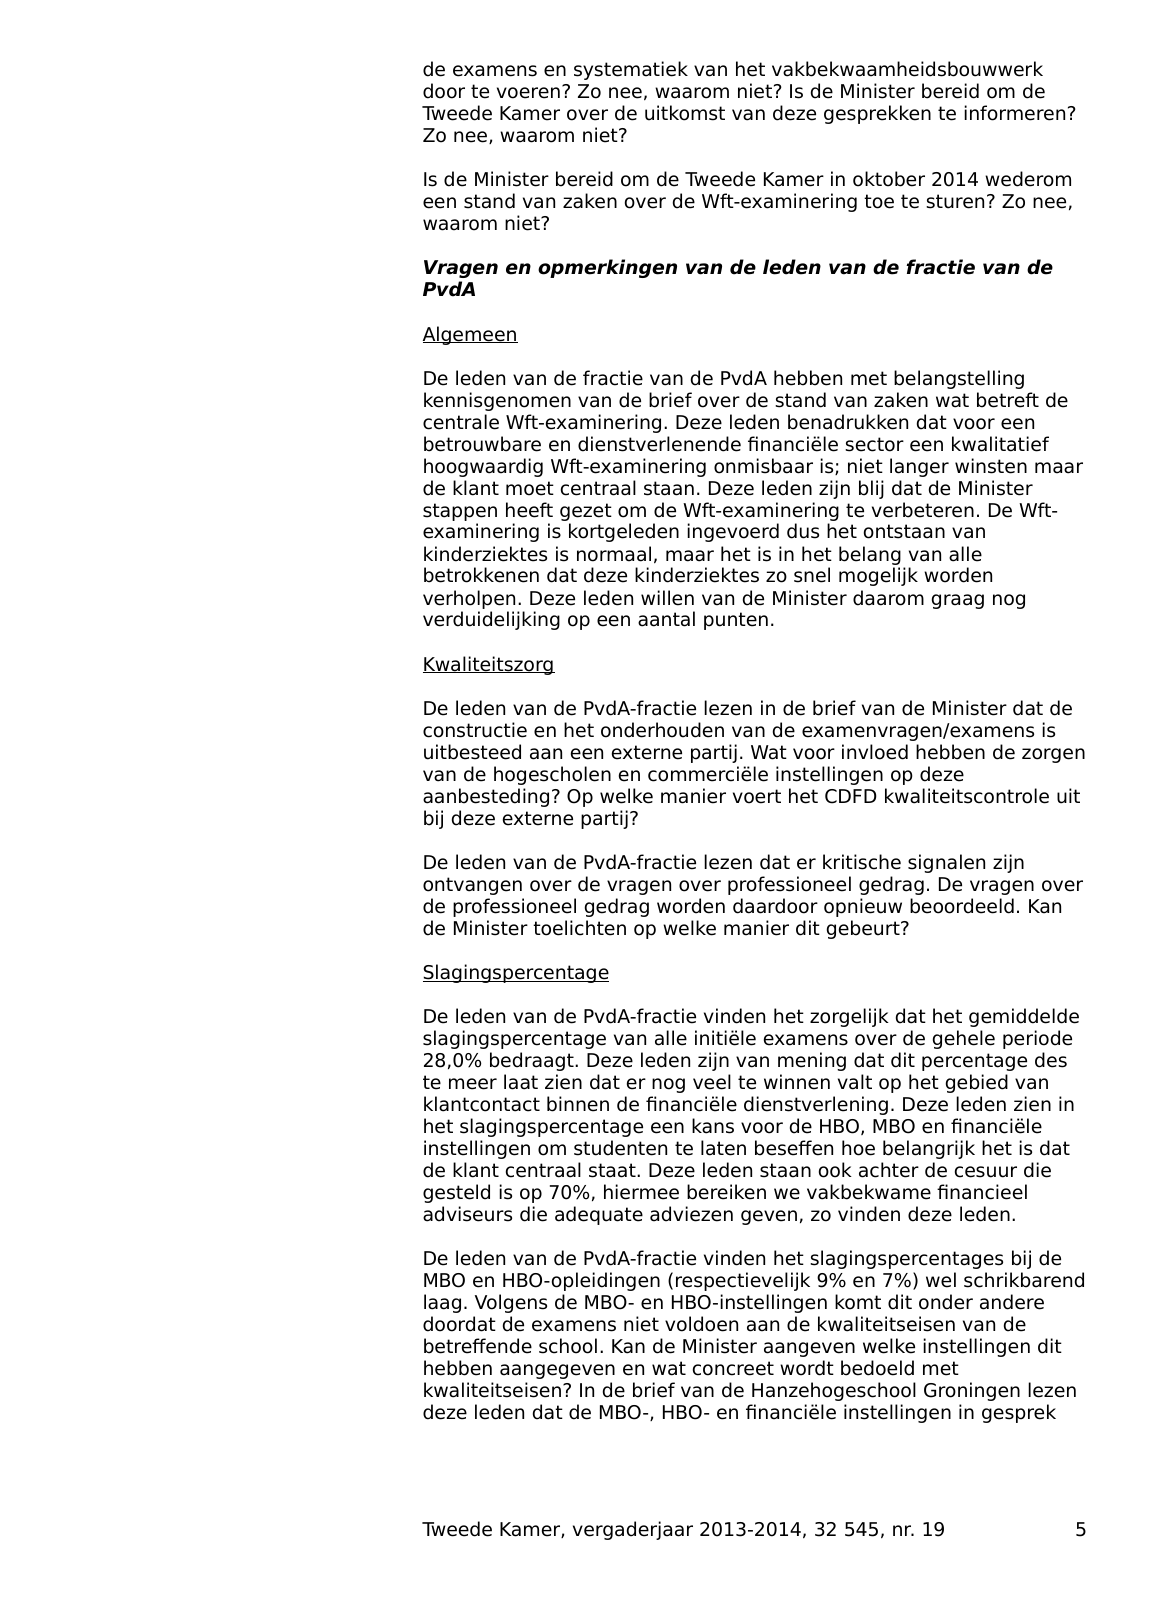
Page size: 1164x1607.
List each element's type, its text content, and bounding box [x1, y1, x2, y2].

text De leden van de PvdA-fractie lezen dat er kritische signalen zijn ontvangen over de vragen over professioneel gedrag. De vragen over de professioneel gedrag worden daardoor opnieuw beoordeeld. Kan de Minister toelichten op welke manier dit gebeurt? [422, 852, 1087, 940]
subtitle Slagingspercentage [422, 962, 1087, 984]
text De leden van de PvdA-fractie lezen in de brief van de Minister dat de constructie en het onderhouden van de examenvragen/examens is uitbesteed aan een externe partij. Wat voor invloed hebben de zorgen van de hogescholen en commerciële instellingen op deze aanbesteding? Op welke manier voert het CDFD kwaliteitscontrole uit bij deze externe partij? [422, 698, 1087, 829]
subtitle Vragen en opmerkingen van de leden van de fractie van de PvdA [422, 257, 1087, 301]
text de examens en systematiek van het vakbekwaamheidsbouwwerk door te voeren? Zo nee, waarom niet? Is de Minister bereid om de Tweede Kamer over de uitkomst van deze gesprekken te informeren? Zo nee, waarom niet? [422, 59, 1087, 147]
subtitle Kwaliteitszorg [422, 653, 1087, 676]
text De leden van de fractie van de PvdA hebben met belangstelling kennisgenomen van de brief over de stand van zaken wat betreft de centrale Wft-examinering. Deze leden benadrukken dat voor een betrouwbare en dienstverlenende financiële sector een kwalitatief hoogwaardig Wft-examinering onmisbaar is; niet langer winsten maar de klant moet centraal staan. Deze leden zijn blij dat de Minister stappen heeft gezet om de Wft-examinering te verbeteren. De Wft-examinering is kortgeleden ingevoerd dus het ontstaan van kinderziektes is normaal, maar het is in het belang van alle betrokkenen dat deze kinderziektes zo snel mogelijk worden verholpen. Deze leden willen van de Minister daarom graag nog verduidelijking op een aantal punten. [422, 368, 1087, 631]
text De leden van de PvdA-fractie vinden het zorgelijk dat het gemiddelde slagingspercentage van alle initiële examens over de gehele periode 28,0% bedraagt. Deze leden zijn van mening dat dit percentage des te meer laat zien dat er nog veel te winnen valt op het gebied van klantcontact binnen de financiële dienstverlening. Deze leden zien in het slagingspercentage een kans voor de HBO, MBO en financiële instellingen om studenten te laten beseffen hoe belangrijk het is dat de klant centraal staat. Deze leden staan ook achter de cesuur die gesteld is op 70%, hiermee bereiken we vakbekwame financieel adviseurs die adequate adviezen geven, zo vinden deze leden. [422, 1006, 1087, 1226]
text Is de Minister bereid om de Tweede Kamer in oktober 2014 wederom een stand van zaken over de Wft-examinering toe te sturen? Zo nee, waarom niet? [422, 169, 1087, 235]
subtitle Algemeen [422, 323, 1087, 345]
text De leden van de PvdA-fractie vinden het slagingspercentages bij de MBO en HBO-opleidingen (respectievelijk 9% en 7%) wel schrikbarend laag. Volgens de MBO- en HBO-instellingen komt dit onder andere doordat de examens niet voldoen aan de kwaliteitseisen van de betreffende school. Kan de Minister aangeven welke instellingen dit hebben aangegeven en wat concreet wordt bedoeld met kwaliteitseisen? In de brief van de Hanzehogeschool Groningen lezen deze leden dat de MBO-, HBO- en financiële instellingen in gesprek [422, 1248, 1087, 1424]
